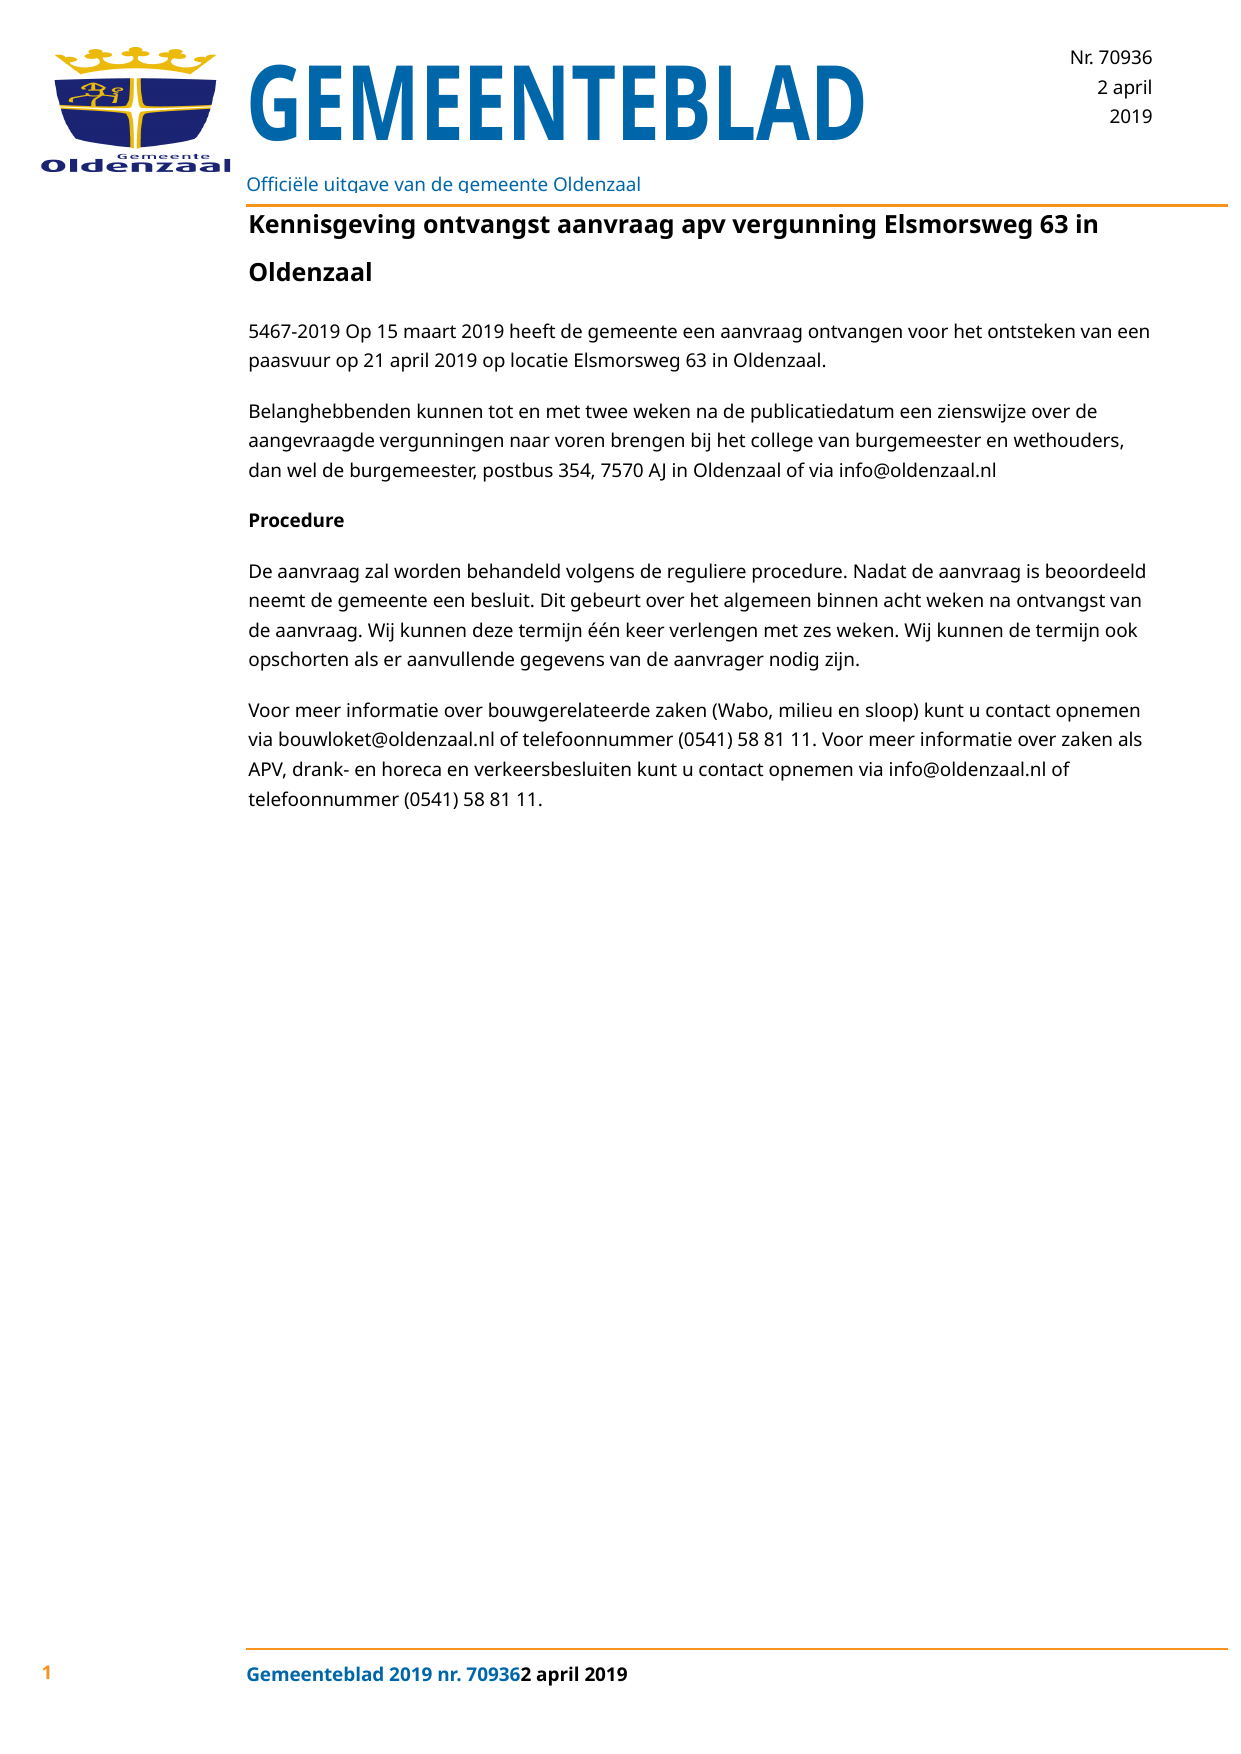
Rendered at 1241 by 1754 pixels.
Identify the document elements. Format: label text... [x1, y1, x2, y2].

text De aanvraag zal worden behandeld volgens de reguliere procedure. Nadat de aanvraag is beoordeeld neemt de gemeente een besluit. Dit gebeurt over het algemeen binnen acht weken na ontvangst van de aanvraag. Wij kunnen deze termijn één keer verlengen met zes weken. Wij kunnen de termijn ook opschorten als er aanvullende gegevens van de aanvrager nodig zijn. [248, 558, 1152, 672]
text 5467-2019 Op 15 maart 2019 heeft de gemeente een aanvraag ontvangen voor het ontsteken van een paasvuur op 21 april 2019 op locatie Elsmorsweg 63 in Oldenzaal. [248, 318, 1152, 373]
text Procedure [248, 507, 1152, 533]
picture [41, 47, 231, 172]
text Voor meer informatie over bouwgerelateerde zaken (Wabo, milieu en sloop) kunt u contact opnemen via bouwloket@oldenzaal.nl of telefoonnummer (0541) 58 81 11. Voor meer informatie over zaken als APV, drank- en horeca en verkeersbesluiten kunt u contact opnemen via info@oldenzaal.nl of telefoonnummer (0541) 58 81 11. [248, 697, 1152, 812]
text Kennisgeving ontvangst aanvraag apv vergunning Elsmorsweg 63 in Oldenzaal [248, 207, 1152, 288]
text Belanghebbenden kunnen tot en met twee weken na de publicatiedatum een zienswijze over de aangevraagde vergunningen naar voren brengen bij het college van burgemeester en wethouders, dan wel de burgemeester, postbus 354, 7570 AJ in Oldenzaal of via info@oldenzaal.nl [248, 398, 1152, 483]
